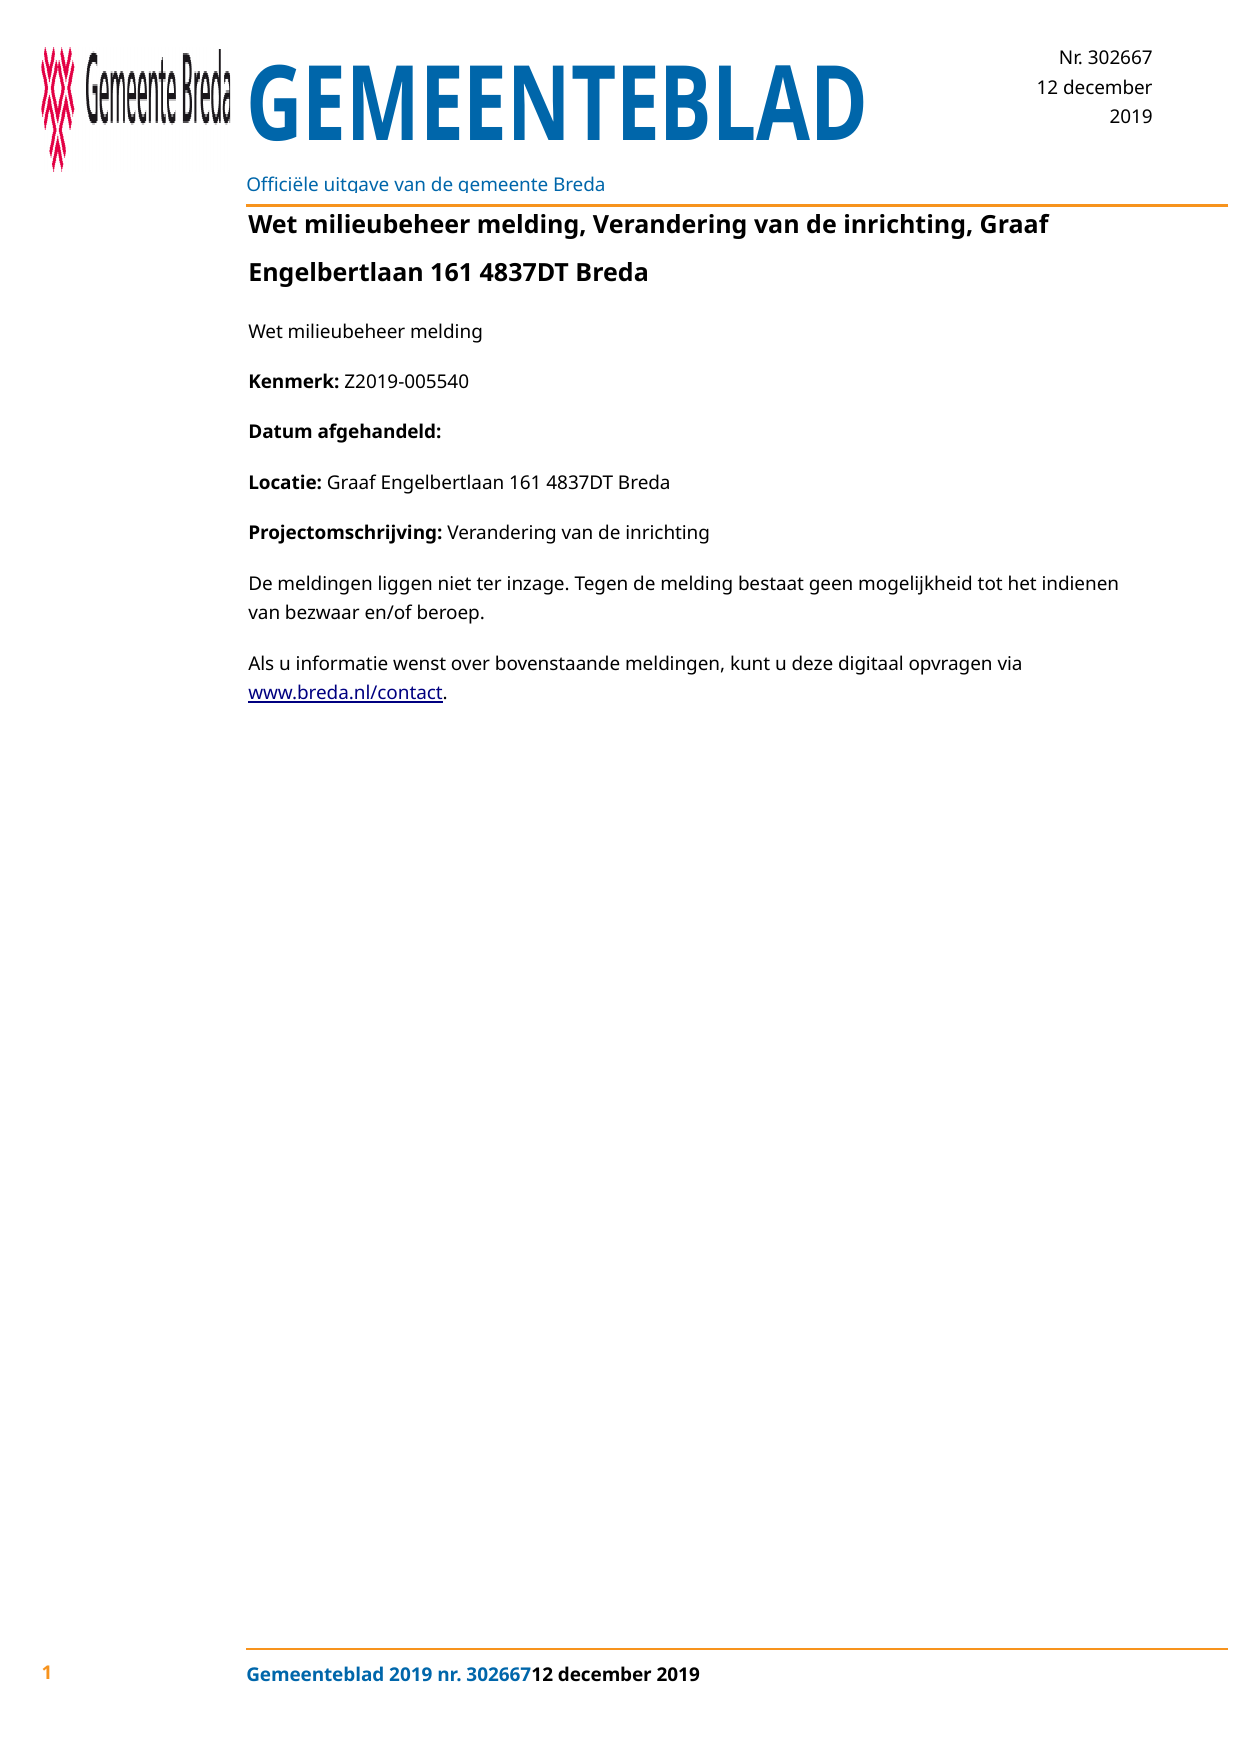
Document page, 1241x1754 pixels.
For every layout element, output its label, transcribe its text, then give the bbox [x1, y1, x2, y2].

text Locatie: Graaf Engelbertlaan 161 4837DT Breda [248, 469, 1152, 495]
text Wet milieubeheer melding [248, 318, 1152, 344]
text Projectomschrijving: Verandering van de inrichting [248, 519, 1152, 545]
text Wet milieubeheer melding, Verandering van de inrichting, Graaf Engelbertlaan 161 4837DT Breda [248, 207, 1152, 288]
picture [41, 47, 231, 172]
text Datum afgehandeld: [248, 419, 1152, 444]
text De meldingen liggen niet ter inzage. Tegen de melding bestaat geen mogelijkheid tot het indienen van bezwaar en/of beroep. [248, 570, 1152, 625]
text Als u informatie wenst over bovenstaande meldingen, kunt u deze digitaal opvragen via www.breda.nl/contact. [248, 650, 1152, 705]
text Kenmerk: Z2019-005540 [248, 368, 1152, 394]
